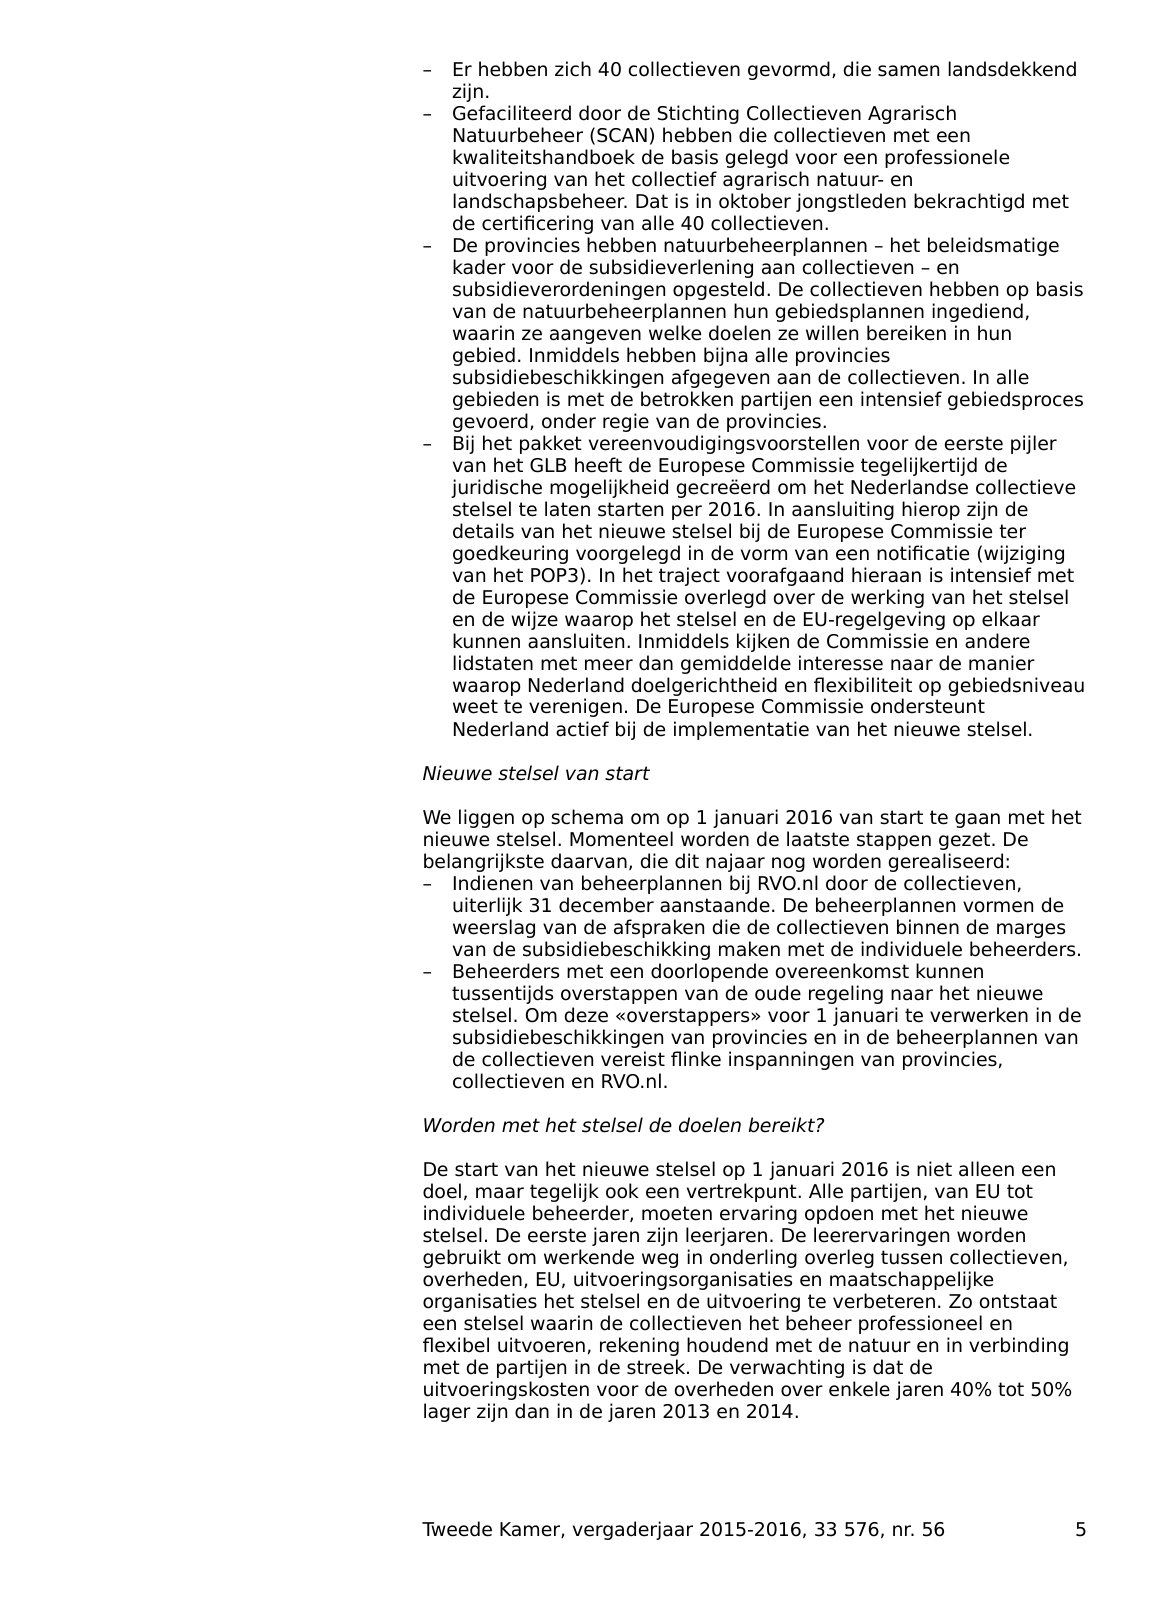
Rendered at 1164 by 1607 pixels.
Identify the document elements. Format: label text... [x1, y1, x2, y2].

text – Gefaciliteerd door de Stichting Collectieven Agrarisch Natuurbeheer (SCAN) hebben die collectieven met een kwaliteitshandboek de basis gelegd voor een professionele uitvoering van het collectief agrarisch natuur- en landschapsbeheer. Dat is in oktober jongstleden bekrachtigd met de certificering van alle 40 collectieven. [422, 103, 1087, 235]
subtitle Worden met het stelsel de doelen bereikt? [422, 1115, 1087, 1137]
text – Er hebben zich 40 collectieven gevormd, die samen landsdekkend zijn. [422, 59, 1087, 103]
text We liggen op schema om op 1 januari 2016 van start te gaan met het nieuwe stelsel. Momenteel worden de laatste stappen gezet. De belangrijkste daarvan, die dit najaar nog worden gerealiseerd: [422, 807, 1087, 873]
text – Bij het pakket vereenvoudigingsvoorstellen voor de eerste pijler van het GLB heeft de Europese Commissie tegelijkertijd de juridische mogelijkheid gecreëerd om het Nederlandse collectieve stelsel te laten starten per 2016. In aansluiting hierop zijn de details van het nieuwe stelsel bij de Europese Commissie ter goedkeuring voorgelegd in de vorm van een notificatie (wijziging van het POP3). In het traject voorafgaand hieraan is intensief met de Europese Commissie overlegd over de werking van het stelsel en de wijze waarop het stelsel en de EU-regelgeving op elkaar kunnen aansluiten. Inmiddels kijken de Commissie en andere lidstaten met meer dan gemiddelde interesse naar de manier waarop Nederland doelgerichtheid en flexibiliteit op gebiedsniveau weet te verenigen. De Europese Commissie ondersteunt Nederland actief bij de implementatie van het nieuwe stelsel. [422, 433, 1087, 740]
text – Beheerders met een doorlopende overeenkomst kunnen tussentijds overstappen van de oude regeling naar het nieuwe stelsel. Om deze «overstappers» voor 1 januari te verwerken in de subsidiebeschikkingen van provincies en in de beheerplannen van de collectieven vereist flinke inspanningen van provincies, collectieven en RVO.nl. [422, 961, 1087, 1092]
subtitle Nieuwe stelsel van start [422, 763, 1087, 784]
text – De provincies hebben natuurbeheerplannen – het beleidsmatige kader voor de subsidieverlening aan collectieven – en subsidieverordeningen opgesteld. De collectieven hebben op basis van de natuurbeheerplannen hun gebiedsplannen ingediend, waarin ze aangeven welke doelen ze willen bereiken in hun gebied. Inmiddels hebben bijna alle provincies subsidiebeschikkingen afgegeven aan de collectieven. In alle gebieden is met de betrokken partijen een intensief gebiedsproces gevoerd, onder regie van de provincies. [422, 235, 1087, 433]
text De start van het nieuwe stelsel op 1 januari 2016 is niet alleen een doel, maar tegelijk ook een vertrekpunt. Alle partijen, van EU tot individuele beheerder, moeten ervaring opdoen met het nieuwe stelsel. De eerste jaren zijn leerjaren. De leerervaringen worden gebruikt om werkende weg in onderling overleg tussen collectieven, overheden, EU, uitvoeringsorganisaties en maatschappelijke organisaties het stelsel en de uitvoering te verbeteren. Zo ontstaat een stelsel waarin de collectieven het beheer professioneel en flexibel uitvoeren, rekening houdend met de natuur en in verbinding met de partijen in de streek. De verwachting is dat de uitvoeringskosten voor de overheden over enkele jaren 40% tot 50% lager zijn dan in de jaren 2013 en 2014. [422, 1159, 1087, 1423]
text – Indienen van beheerplannen bij RVO.nl door de collectieven, uiterlijk 31 december aanstaande. De beheerplannen vormen de weerslag van de afspraken die de collectieven binnen de marges van de subsidiebeschikking maken met de individuele beheerders. [422, 873, 1087, 961]
